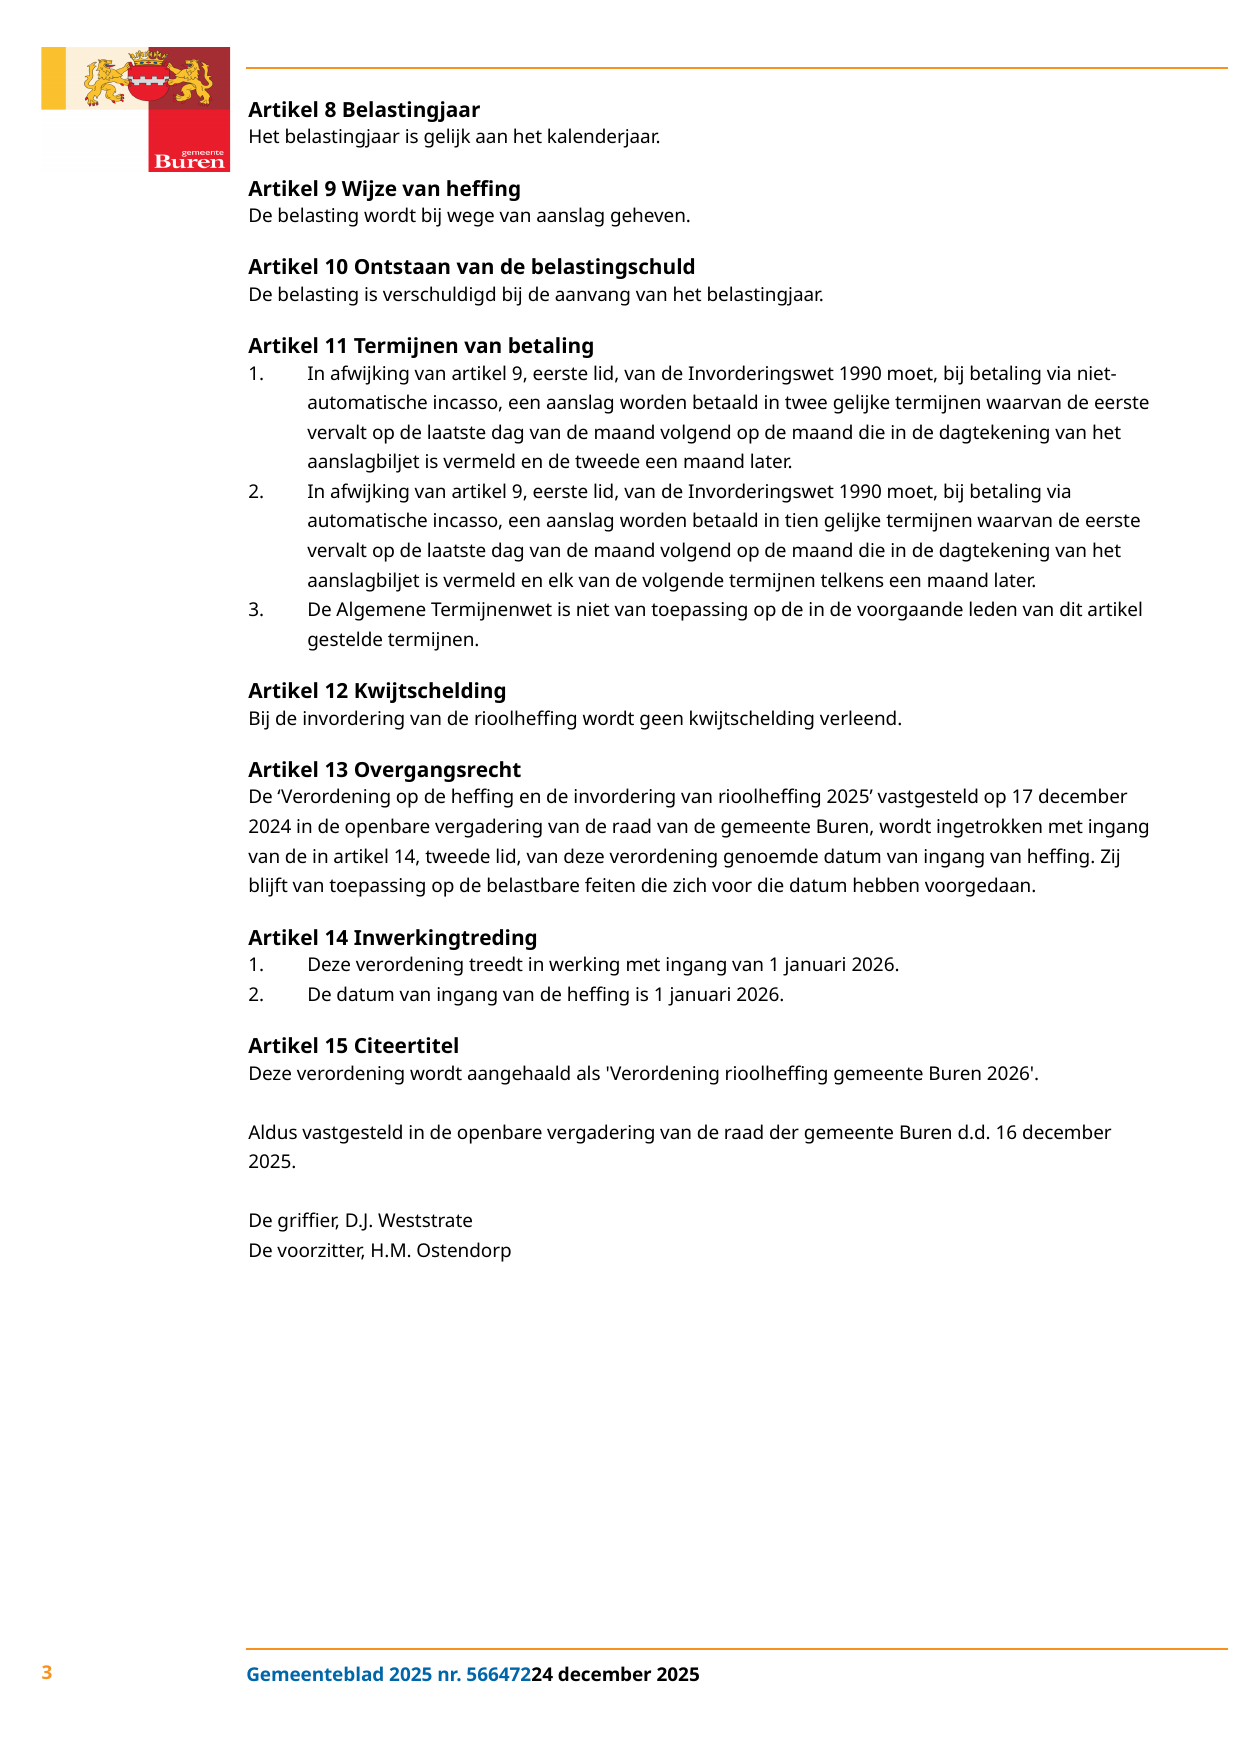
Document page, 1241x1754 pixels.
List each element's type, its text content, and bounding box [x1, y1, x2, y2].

list In afwijking van artikel 9, eerste lid, van de Invorderingswet 1990 moet, bij betaling via niet-automatische incasso, een aanslag worden betaald in twee gelijke termijnen waarvan de eerste vervalt op de laatste dag van de maand volgend op de maand die in de dagtekening van het aanslagbiljet is vermeld en de tweede een maand later. [248, 360, 1152, 474]
list De datum van ingang van de heffing is 1 januari 2026. [248, 981, 1152, 1007]
text De belasting wordt bij wege van aanslag geheven. [248, 202, 1152, 228]
list In afwijking van artikel 9, eerste lid, van de Invorderingswet 1990 moet, bij betaling via automatische incasso, een aanslag worden betaald in tien gelijke termijnen waarvan de eerste vervalt op de laatste dag van de maand volgend op de maand die in de dagtekening van het aanslagbiljet is vermeld en elk van de volgende termijnen telkens een maand later. [248, 478, 1152, 593]
text Artikel 15 Citeertitel [248, 1031, 1152, 1060]
text Artikel 8 Belastingjaar [248, 95, 1152, 123]
text Het belastingjaar is gelijk aan het kalenderjaar. [248, 123, 1152, 149]
text Artikel 10 Ontstaan van de belastingschuld [248, 252, 1152, 281]
text De belasting is verschuldigd bij de aanvang van het belastingjaar. [248, 281, 1152, 307]
text De griffier, D.J. Weststrate [248, 1208, 1152, 1233]
text Artikel 13 Overgangsrecht [248, 755, 1152, 784]
text De voorzitter, H.M. Ostendorp [248, 1237, 1152, 1263]
text Artikel 12 Kwijtschelding [248, 676, 1152, 705]
text Artikel 9 Wijze van heffing [248, 174, 1152, 202]
text Deze verordening wordt aangehaald als 'Verordening rioolheffing gemeente Buren 2026'. [248, 1060, 1152, 1086]
list De Algemene Termijnenwet is niet van toepassing op de in de voorgaande leden van dit artikel gestelde termijnen. [248, 596, 1152, 652]
list Deze verordening treedt in werking met ingang van 1 januari 2026. [248, 951, 1152, 977]
text Artikel 14 Inwerkingtreding [248, 923, 1152, 951]
text Artikel 11 Termijnen van betaling [248, 331, 1152, 360]
picture [41, 47, 231, 172]
text Aldus vastgesteld in de openbare vergadering van de raad der gemeente Buren d.d. 16 december 2025. [248, 1119, 1152, 1174]
text De ‘Verordening op de heffing en de invordering van rioolheffing 2025’ vastgesteld op 17 december 2024 in de openbare vergadering van de raad van de gemeente Buren, wordt ingetrokken met ingang van de in artikel 14, tweede lid, van deze verordening genoemde datum van ingang van heffing. Zij blijft van toepassing op de belastbare feiten die zich voor die datum hebben voorgedaan. [248, 784, 1152, 898]
text Bij de invordering van de rioolheffing wordt geen kwijtschelding verleend. [248, 705, 1152, 731]
